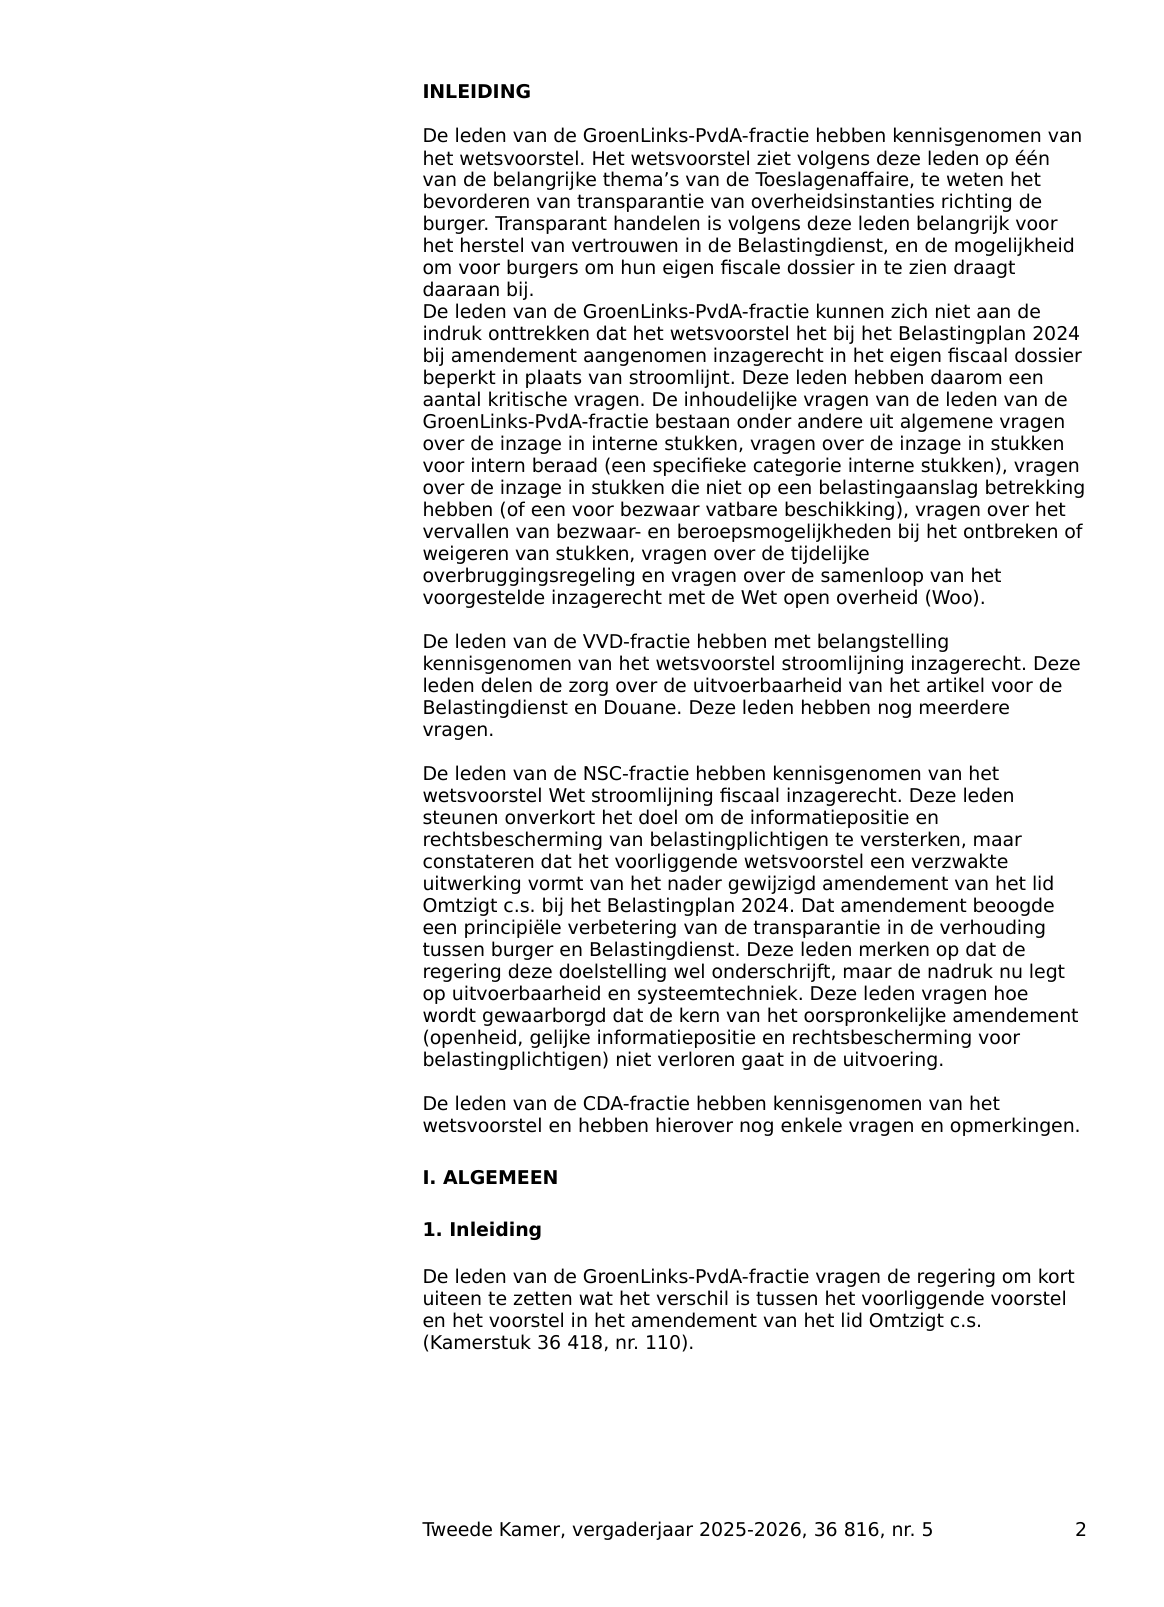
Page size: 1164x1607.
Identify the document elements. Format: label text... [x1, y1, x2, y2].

text De leden van de NSC-fractie hebben kennisgenomen van het wetsvoorstel Wet stroomlijning fiscaal inzagerecht. Deze leden steunen onverkort het doel om de informatiepositie en rechtsbescherming van belastingplichtigen te versterken, maar constateren dat het voorliggende wetsvoorstel een verzwakte uitwerking vormt van het nader gewijzigd amendement van het lid Omtzigt c.s. bij het Belastingplan 2024. Dat amendement beoogde een principiële verbetering van de transparantie in de verhouding tussen burger en Belastingdienst. Deze leden merken op dat de regering deze doelstelling wel onderschrijft, maar de nadruk nu legt op uitvoerbaarheid en systeemtechniek. Deze leden vragen hoe wordt gewaarborgd dat de kern van het oorspronkelijke amendement (openheid, gelijke informatiepositie en rechtsbescherming voor belastingplichtigen) niet verloren gaat in de uitvoering. [422, 763, 1087, 1071]
subtitle I. ALGEMEEN [422, 1167, 1087, 1189]
subtitle 1. Inleiding [422, 1219, 1087, 1241]
text De leden van de CDA-fractie hebben kennisgenomen van het wetsvoorstel en hebben hierover nog enkele vragen en opmerkingen. [422, 1093, 1087, 1137]
subtitle INLEIDING [422, 81, 1087, 103]
text De leden van de VVD-fractie hebben met belangstelling kennisgenomen van het wetsvoorstel stroomlijning inzagerecht. Deze leden delen de zorg over de uitvoerbaarheid van het artikel voor de Belastingdienst en Douane. Deze leden hebben nog meerdere vragen. [422, 631, 1087, 741]
text De leden van de GroenLinks-PvdA-fractie kunnen zich niet aan de indruk onttrekken dat het wetsvoorstel het bij het Belastingplan 2024 bij amendement aangenomen inzagerecht in het eigen fiscaal dossier beperkt in plaats van stroomlijnt. Deze leden hebben daarom een aantal kritische vragen. De inhoudelijke vragen van de leden van de GroenLinks-PvdA-fractie bestaan onder andere uit algemene vragen over de inzage in interne stukken, vragen over de inzage in stukken voor intern beraad (een specifieke categorie interne stukken), vragen over de inzage in stukken die niet op een belastingaanslag betrekking hebben (of een voor bezwaar vatbare beschikking), vragen over het vervallen van bezwaar- en beroepsmogelijkheden bij het ontbreken of weigeren van stukken, vragen over de tijdelijke overbruggingsregeling en vragen over de samenloop van het voorgestelde inzagerecht met de Wet open overheid (Woo). [422, 301, 1087, 609]
text De leden van de GroenLinks-PvdA-fractie vragen de regering om kort uiteen te zetten wat het verschil is tussen het voorliggende voorstel en het voorstel in het amendement van het lid Omtzigt c.s. (Kamerstuk 36 418, nr. 110). [422, 1266, 1087, 1354]
text De leden van de GroenLinks-PvdA-fractie hebben kennisgenomen van het wetsvoorstel. Het wetsvoorstel ziet volgens deze leden op één van de belangrijke thema’s van de Toeslagenaffaire, te weten het bevorderen van transparantie van overheidsinstanties richting de burger. Transparant handelen is volgens deze leden belangrijk voor het herstel van vertrouwen in de Belastingdienst, en de mogelijkheid om voor burgers om hun eigen fiscale dossier in te zien draagt daaraan bij. [422, 125, 1087, 301]
